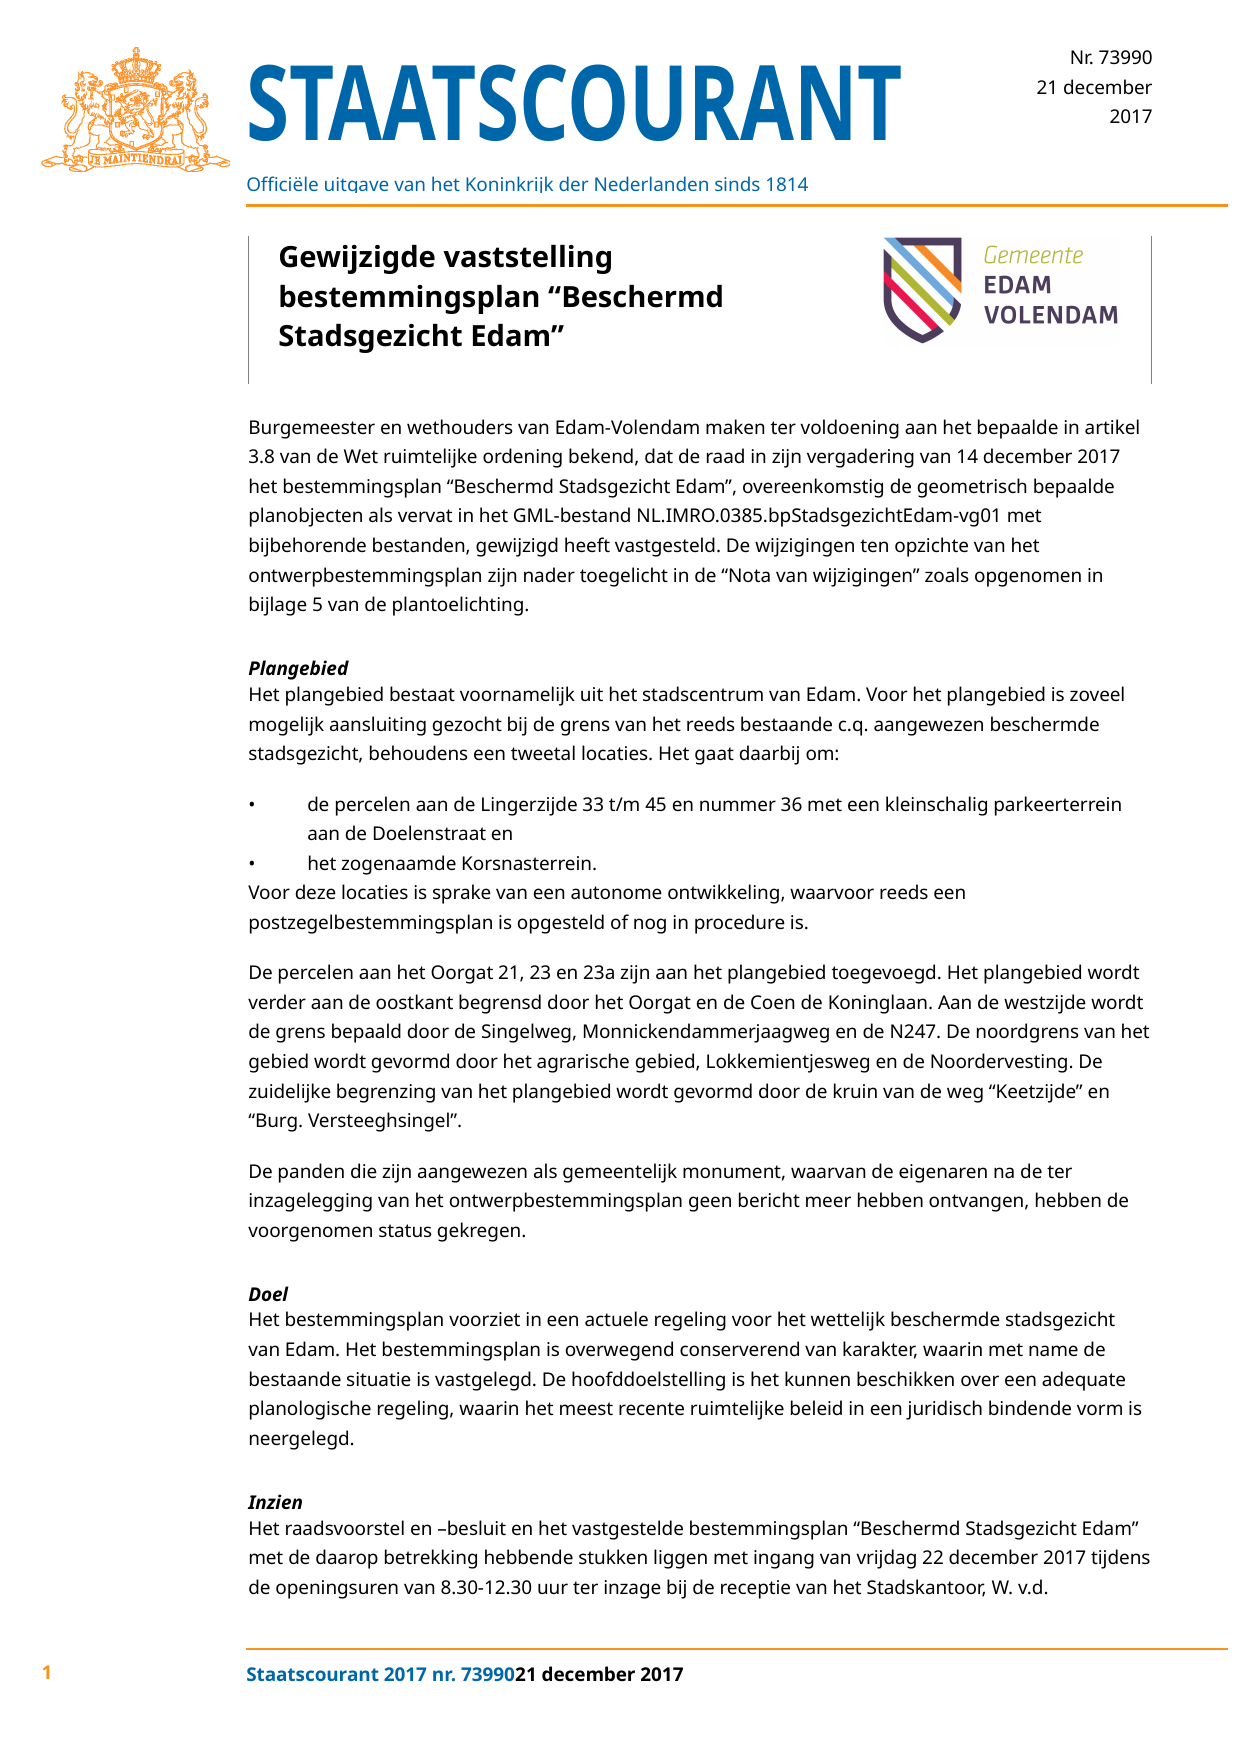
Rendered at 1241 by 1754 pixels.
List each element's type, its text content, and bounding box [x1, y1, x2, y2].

text Het plangebied bestaat voornamelijk uit het stadscentrum van Edam. Voor het plangebied is zoveel mogelijk aansluiting gezocht bij de grens van het reeds bestaande c.q. aangewezen beschermde stadsgezicht, behoudens een tweetal locaties. Het gaat daarbij om: [248, 681, 1152, 766]
text De percelen aan het Oorgat 21, 23 en 23a zijn aan het plangebied toegevoegd. Het plangebied wordt verder aan de oostkant begrensd door het Oorgat en de Coen de Koninglaan. Aan de westzijde wordt de grens bepaald door de Singelweg, Monnickendammerjaagweg en de N247. De noordgrens van het gebied wordt gevormd door het agrarische gebied, Lokkemientjesweg en de Noordervesting. De zuidelijke begrenzing van het plangebied wordt gevormd door de kruin van de weg “Keetzijde” en “Burg. Versteeghsingel”. [248, 959, 1152, 1133]
text Burgemeester en wethouders van Edam-Volendam maken ter voldoening aan het bepaalde in artikel 3.8 van de Wet ruimtelijke ordening bekend, dat de raad in zijn vergadering van 14 december 2017 het bestemmingsplan “Beschermd Stadsgezicht Edam”, overeenkomstig de geometrisch bepaalde planobjecten als vervat in het GML-bestand NL.IMRO.0385.bpStadsgezichtEdam-vg01 met bijbehorende bestanden, gewijzigd heeft vastgesteld. De wijzigingen ten opzichte van het ontwerpbestemmingsplan zijn nader toegelicht in de “Nota van wijzigingen” zoals opgenomen in bijlage 5 van de plantoelichting. [248, 414, 1152, 617]
text Voor deze locaties is sprake van een autonome ontwikkeling, waarvoor reeds een postzegelbestemmingsplan is opgesteld of nog in procedure is. [248, 879, 1152, 935]
text Plangebied [248, 655, 1152, 681]
list het zogenaamde Korsnasterrein. [248, 850, 1152, 876]
picture [882, 236, 1119, 346]
text Het bestemmingsplan voorziet in een actuele regeling voor het wettelijk beschermde stadsgezicht van Edam. Het bestemmingsplan is overwegend conserverend van karakter, waarin met name de bestaande situatie is vastgelegd. De hoofddoelstelling is het kunnen beschikken over een adequate planologische regeling, waarin het meest recente ruimtelijke beleid in een juridisch bindende vorm is neergelegd. [248, 1307, 1152, 1451]
table_header [850, 236, 1151, 384]
text Doel [248, 1281, 1152, 1307]
table_header Gewijzigde vaststelling bestemmingsplan “Beschermd Stadsgezicht Edam” [249, 236, 850, 384]
text Het raadsvoorstel en –besluit en het vastgestelde bestemmingsplan “Beschermd Stadsgezicht Edam” met de daarop betrekking hebbende stukken liggen met ingang van vrijdag 22 december 2017 tijdens de openingsuren van 8.30-12.30 uur ter inzage bij de receptie van het Stadskantoor, W. v.d. [248, 1515, 1152, 1599]
picture [41, 47, 231, 172]
text Inzien [248, 1489, 1152, 1515]
list de percelen aan de Lingerzijde 33 t/m 45 en nummer 36 met een kleinschalig parkeerterrein aan de Doelenstraat en [248, 791, 1152, 846]
text De panden die zijn aangewezen als gemeentelijk monument, waarvan de eigenaren na de ter inzagelegging van het ontwerpbestemmingsplan geen bericht meer hebben ontvangen, hebben de voorgenomen status gekregen. [248, 1158, 1152, 1243]
